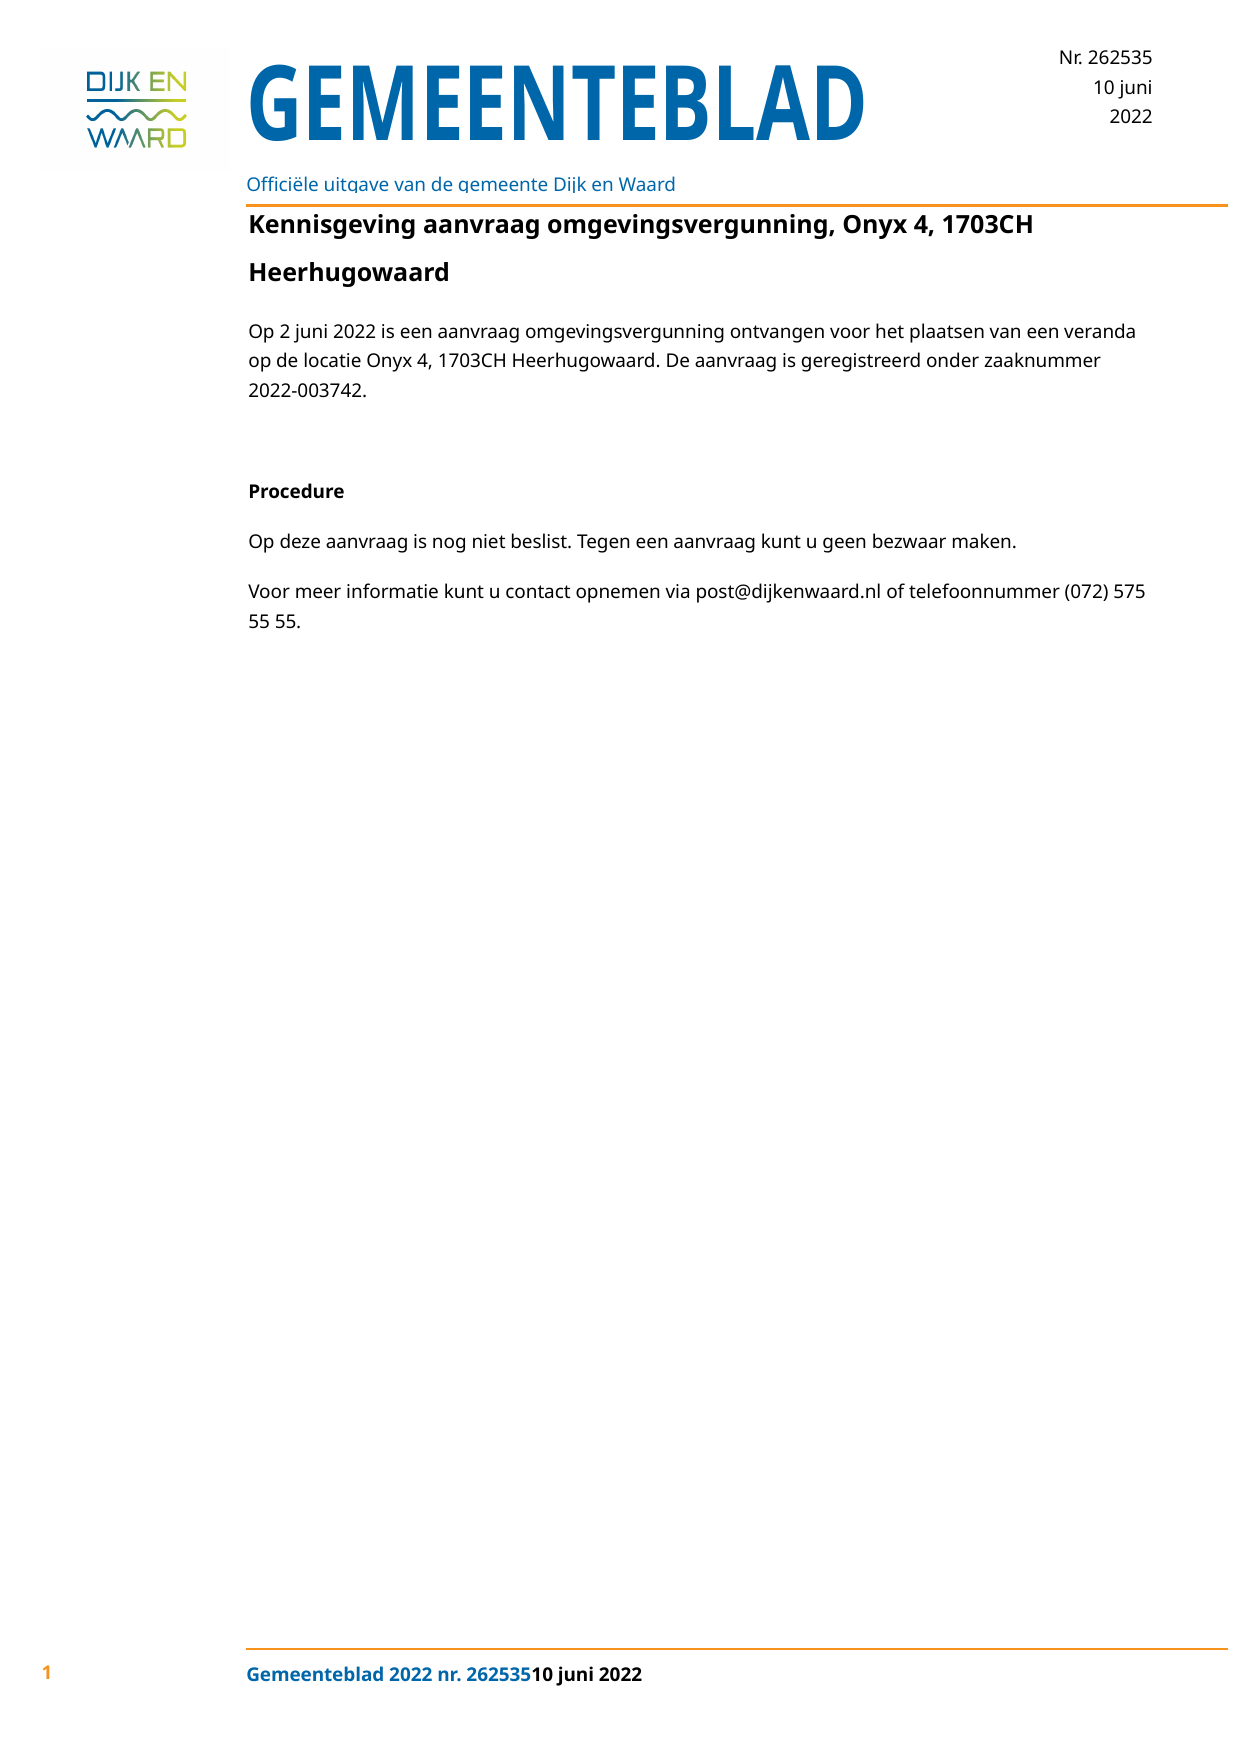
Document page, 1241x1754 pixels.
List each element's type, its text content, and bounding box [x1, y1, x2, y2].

picture [41, 47, 231, 172]
text Voor meer informatie kunt u contact opnemen via post@dijkenwaard.nl of telefoonnummer (072) 575 55 55. [248, 579, 1152, 634]
text Kennisgeving aanvraag omgevingsvergunning, Onyx 4, 1703CH Heerhugowaard [248, 207, 1152, 288]
text Procedure [248, 478, 1152, 504]
text Op deze aanvraag is nog niet beslist. Tegen een aanvraag kunt u geen bezwaar maken. [248, 528, 1152, 554]
text Op 2 juni 2022 is een aanvraag omgevingsvergunning ontvangen voor het plaatsen van een veranda op de locatie Onyx 4, 1703CH Heerhugowaard. De aanvraag is geregistreerd onder zaaknummer 2022-003742. [248, 318, 1152, 403]
